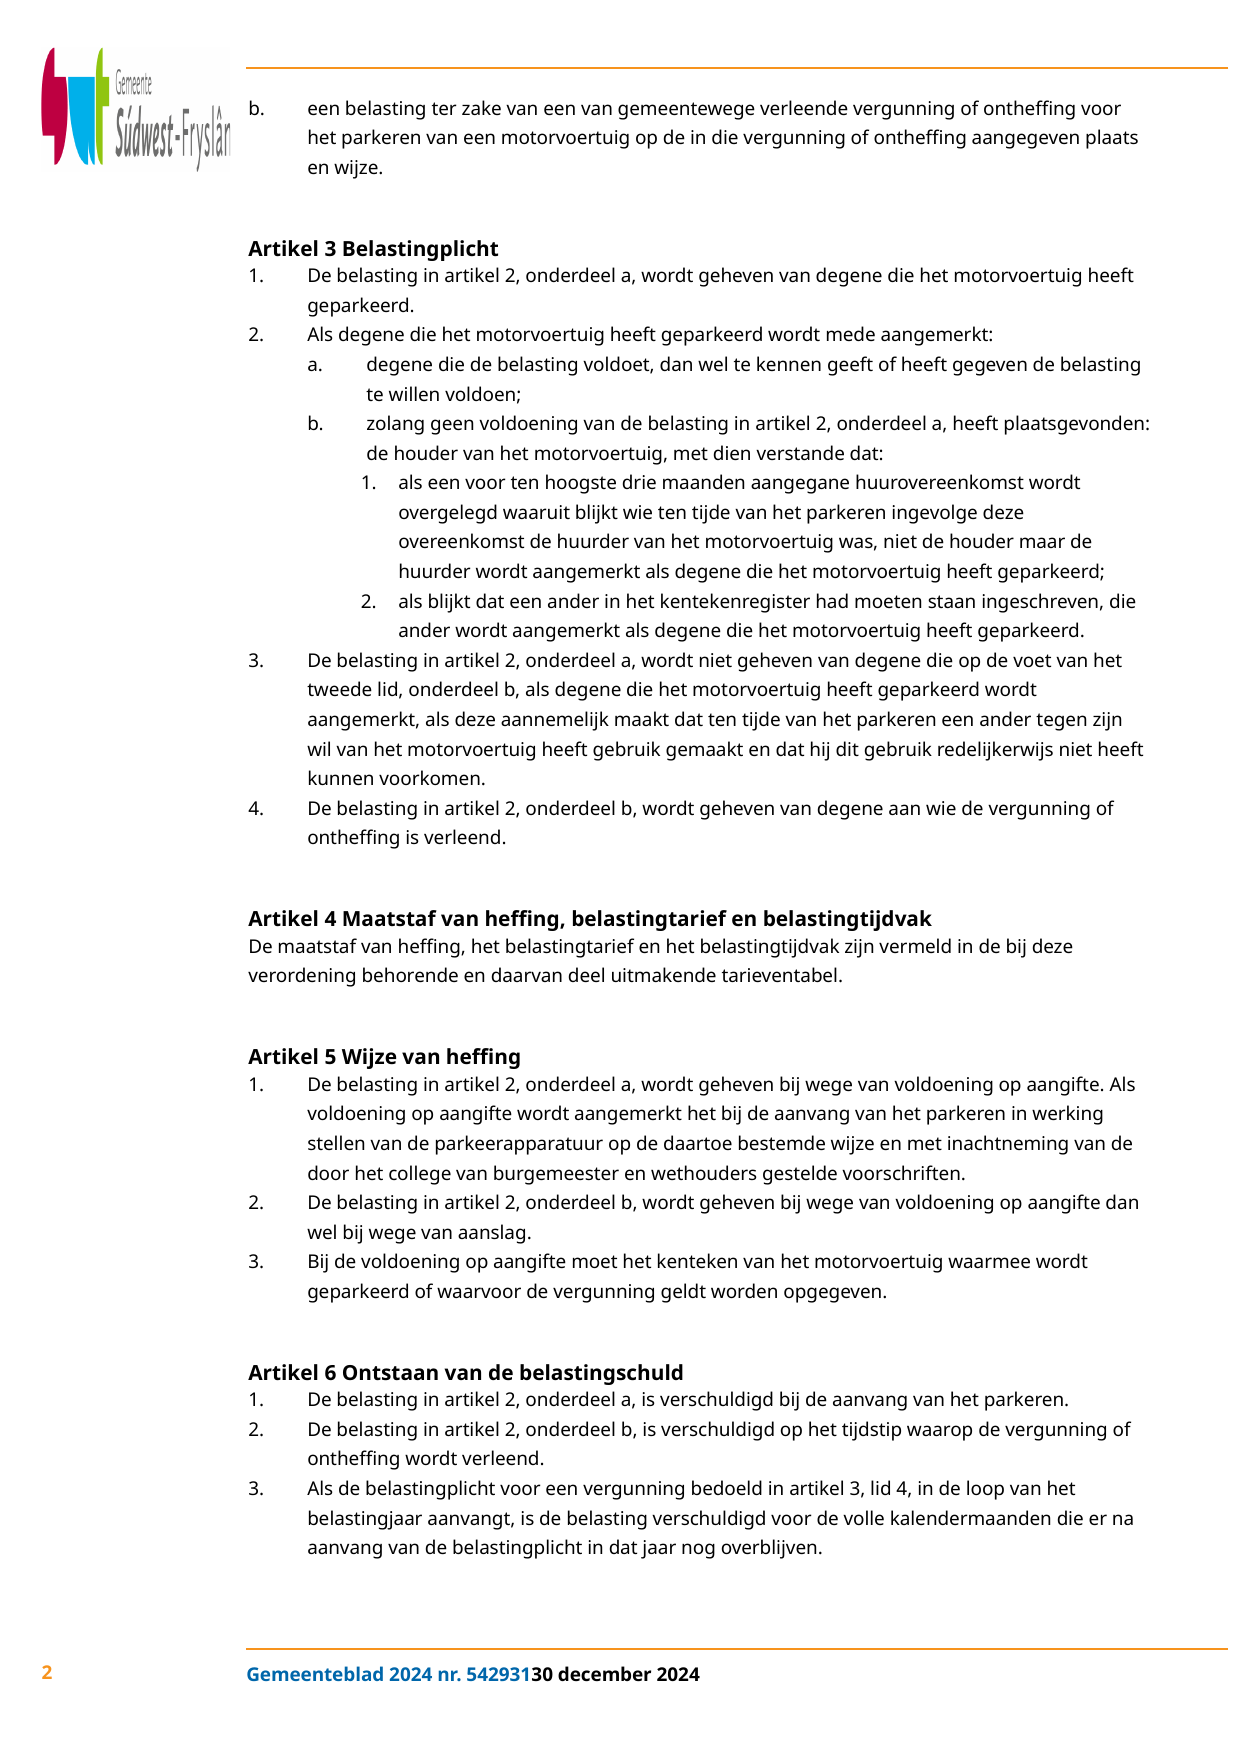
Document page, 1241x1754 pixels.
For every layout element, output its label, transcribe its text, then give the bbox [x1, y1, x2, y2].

text De maatstaf van heffing, het belastingtarief en het belastingtijdvak zijn vermeld in de bij deze verordening behorende en daarvan deel uitmakende tarieventabel. [248, 933, 1152, 988]
text Artikel 3 Belastingplicht [248, 234, 1152, 262]
list als een voor ten hoogste drie maanden aangegane huurovereenkomst wordt overgelegd waaruit blijkt wie ten tijde van het parkeren ingevolge deze overeenkomst de huurder van het motorvoertuig was, niet de houder maar de huurder wordt aangemerkt als degene die het motorvoertuig heeft geparkeerd; [361, 469, 1152, 584]
text Artikel 5 Wijze van heffing [248, 1042, 1152, 1071]
list De belasting in artikel 2, onderdeel a, wordt geheven bij wege van voldoening op aangifte. Als voldoening op aangifte wordt aangemerkt het bij de aanvang van het parkeren in werking stellen van de parkeerapparatuur op de daartoe bestemde wijze en met inachtneming van de door het college van burgemeester en wethouders gestelde voorschriften. [248, 1071, 1152, 1185]
list De belasting in artikel 2, onderdeel b, is verschuldigd op het tijdstip waarop de vergunning of ontheffing wordt verleend. [248, 1416, 1152, 1471]
list zolang geen voldoening van de belasting in artikel 2, onderdeel a, heeft plaatsgevonden: de houder van het motorvoertuig, met dien verstande dat: [307, 410, 1152, 466]
list Als de belastingplicht voor een vergunning bedoeld in artikel 3, lid 4, in de loop van het belastingjaar aanvangt, is de belasting verschuldigd voor de volle kalendermaanden die er na aanvang van de belastingplicht in dat jaar nog overblijven. [248, 1475, 1152, 1560]
list De belasting in artikel 2, onderdeel b, wordt geheven van degene aan wie de vergunning of ontheffing is verleend. [248, 795, 1152, 850]
list De belasting in artikel 2, onderdeel a, is verschuldigd bij de aanvang van het parkeren. [248, 1386, 1152, 1412]
list als blijkt dat een ander in het kentekenregister had moeten staan ingeschreven, die ander wordt aangemerkt als degene die het motorvoertuig heeft geparkeerd. [361, 588, 1152, 643]
text Artikel 6 Ontstaan van de belastingschuld [248, 1358, 1152, 1386]
list De belasting in artikel 2, onderdeel b, wordt geheven bij wege van voldoening op aangifte dan wel bij wege van aanslag. [248, 1189, 1152, 1244]
picture [41, 47, 231, 172]
list De belasting in artikel 2, onderdeel a, wordt niet geheven van degene die op de voet van het tweede lid, onderdeel b, als degene die het motorvoertuig heeft geparkeerd wordt aangemerkt, als deze aannemelijk maakt dat ten tijde van het parkeren een ander tegen zijn wil van het motorvoertuig heeft gebruik gemaakt en dat hij dit gebruik redelijkerwijs niet heeft kunnen voorkomen. [248, 647, 1152, 791]
list Als degene die het motorvoertuig heeft geparkeerd wordt mede aangemerkt: [248, 322, 1152, 347]
list De belasting in artikel 2, onderdeel a, wordt geheven van degene die het motorvoertuig heeft geparkeerd. [248, 262, 1152, 318]
list een belasting ter zake van een van gemeentewege verleende vergunning of ontheffing voor het parkeren van een motorvoertuig op de in die vergunning of ontheffing aangegeven plaats en wijze. [248, 95, 1152, 180]
list degene die de belasting voldoet, dan wel te kennen geeft of heeft gegeven de belasting te willen voldoen; [307, 351, 1152, 406]
list Bij de voldoening op aangifte moet het kenteken van het motorvoertuig waarmee wordt geparkeerd of waarvoor de vergunning geldt worden opgegeven. [248, 1248, 1152, 1304]
text Artikel 4 Maatstaf van heffing, belastingtarief en belastingtijdvak [248, 904, 1152, 933]
